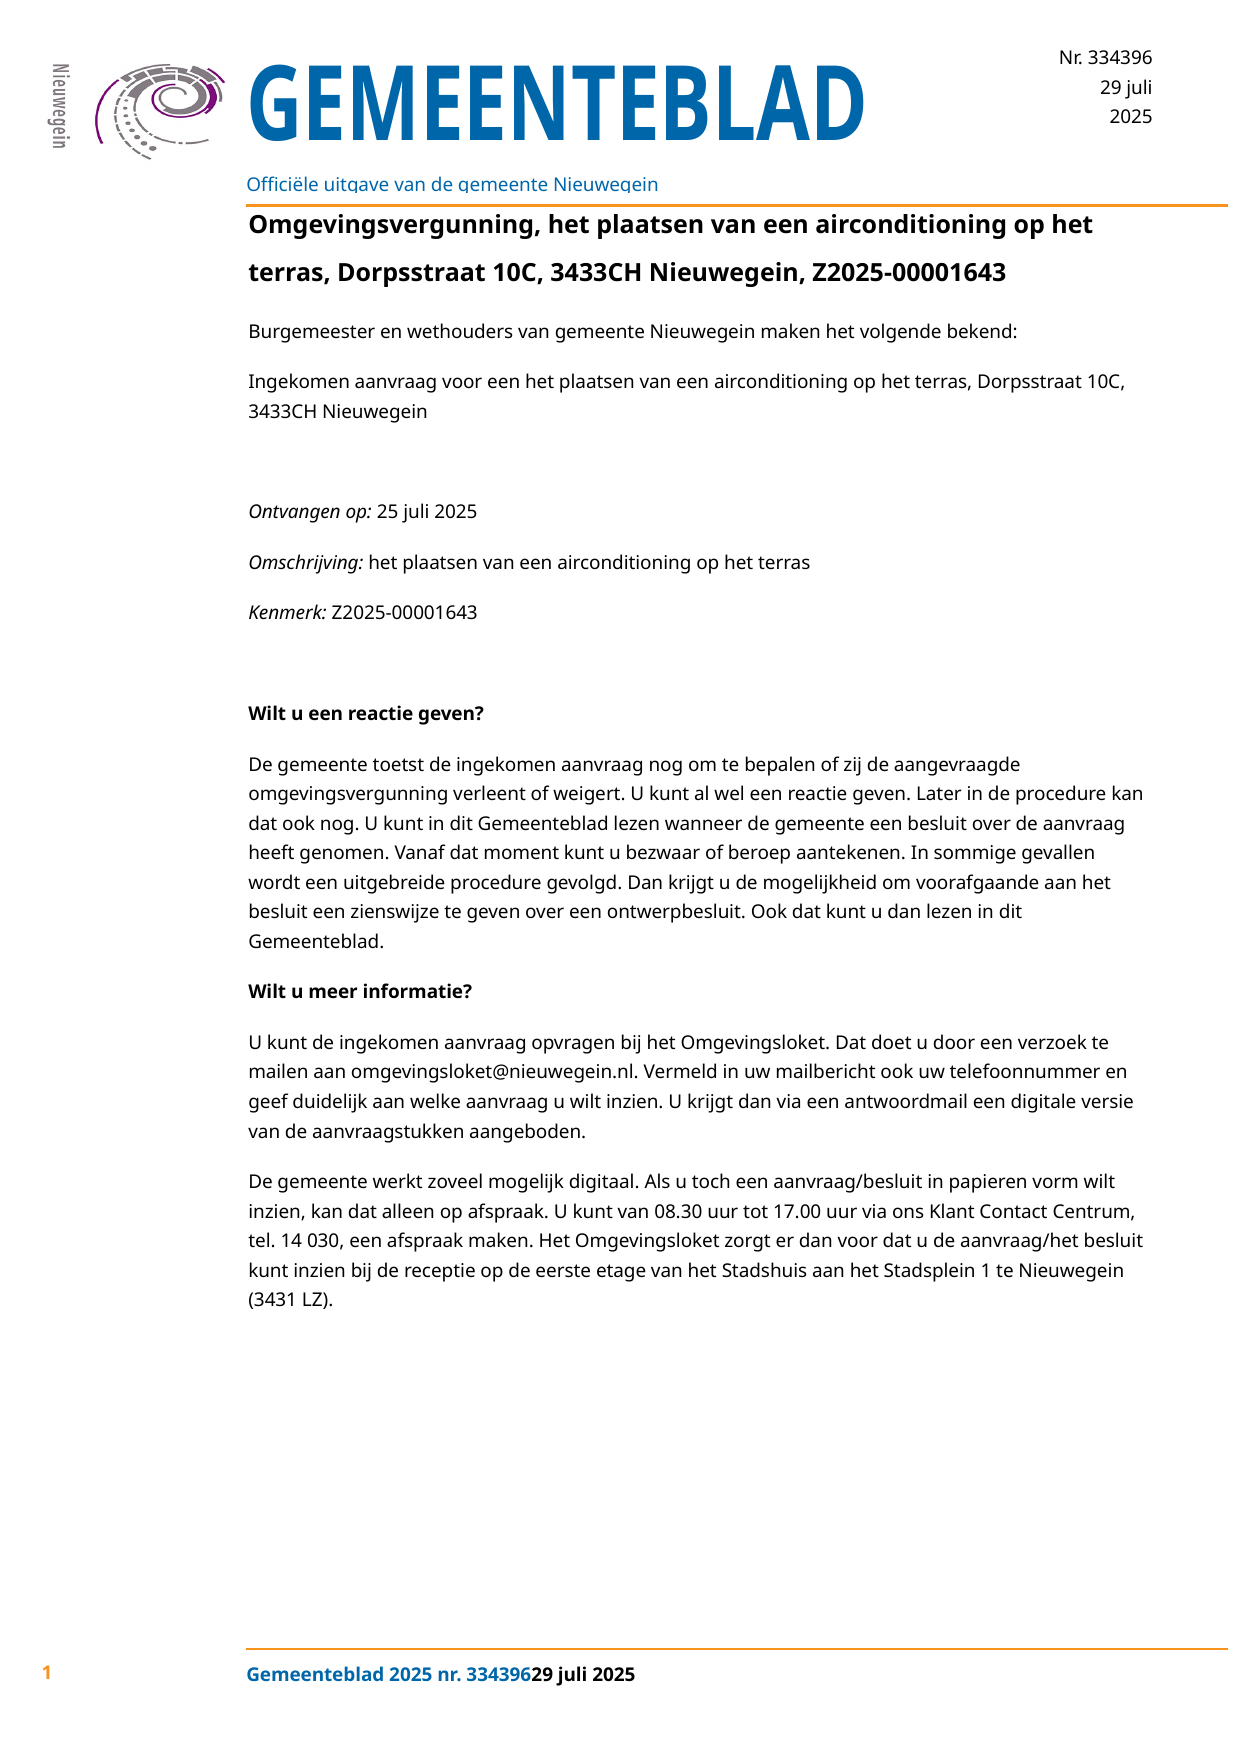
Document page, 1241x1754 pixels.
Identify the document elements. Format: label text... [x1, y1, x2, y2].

text Omschrijving: het plaatsen van een airconditioning op het terras [248, 549, 1152, 575]
text Ingekomen aanvraag voor een het plaatsen van een airconditioning op het terras, Dorpsstraat 10C, 3433CH Nieuwegein [248, 368, 1152, 424]
text Wilt u meer informatie? [248, 979, 1152, 1004]
text De gemeente werkt zoveel mogelijk digitaal. Als u toch een aanvraag/besluit in papieren vorm wilt inzien, kan dat alleen op afspraak. U kunt van 08.30 uur tot 17.00 uur via ons Klant Contact Centrum, tel. 14 030, een afspraak maken. Het Omgevingsloket zorgt er dan voor dat u de aanvraag/het besluit kunt inzien bij de receptie op de eerste etage van het Stadshuis aan het Stadsplein 1 te Nieuwegein (3431 LZ). [248, 1168, 1152, 1312]
text Omgevingsvergunning, het plaatsen van een airconditioning op het terras, Dorpsstraat 10C, 3433CH Nieuwegein, Z2025-00001643 [248, 207, 1152, 288]
text Ontvangen op: 25 juli 2025 [248, 499, 1152, 524]
text Wilt u een reactie geven? [248, 700, 1152, 726]
text De gemeente toetst de ingekomen aanvraag nog om te bepalen of zij de aangevraagde omgevingsvergunning verleent of weigert. U kunt al wel een reactie geven. Later in de procedure kan dat ook nog. U kunt in dit Gemeenteblad lezen wanneer de gemeente een besluit over de aanvraag heeft genomen. Vanaf dat moment kunt u bezwaar of beroep aantekenen. In sommige gevallen wordt een uitgebreide procedure gevolgd. Dan krijgt u de mogelijkheid om voorafgaande aan het besluit een zienswijze te geven over een ontwerpbesluit. Ook dat kunt u dan lezen in dit Gemeenteblad. [248, 751, 1152, 954]
text U kunt de ingekomen aanvraag opvragen bij het Omgevingsloket. Dat doet u door een verzoek te mailen aan omgevingsloket@nieuwegein.nl. Vermeld in uw mailbericht ook uw telefoonnummer en geef duidelijk aan welke aanvraag u wilt inzien. U krijgt dan via een antwoordmail een digitale versie van de aanvraagstukken aangeboden. [248, 1029, 1152, 1144]
picture [41, 47, 231, 172]
text Kenmerk: Z2025-00001643 [248, 599, 1152, 625]
text Burgemeester en wethouders van gemeente Nieuwegein maken het volgende bekend: [248, 318, 1152, 344]
